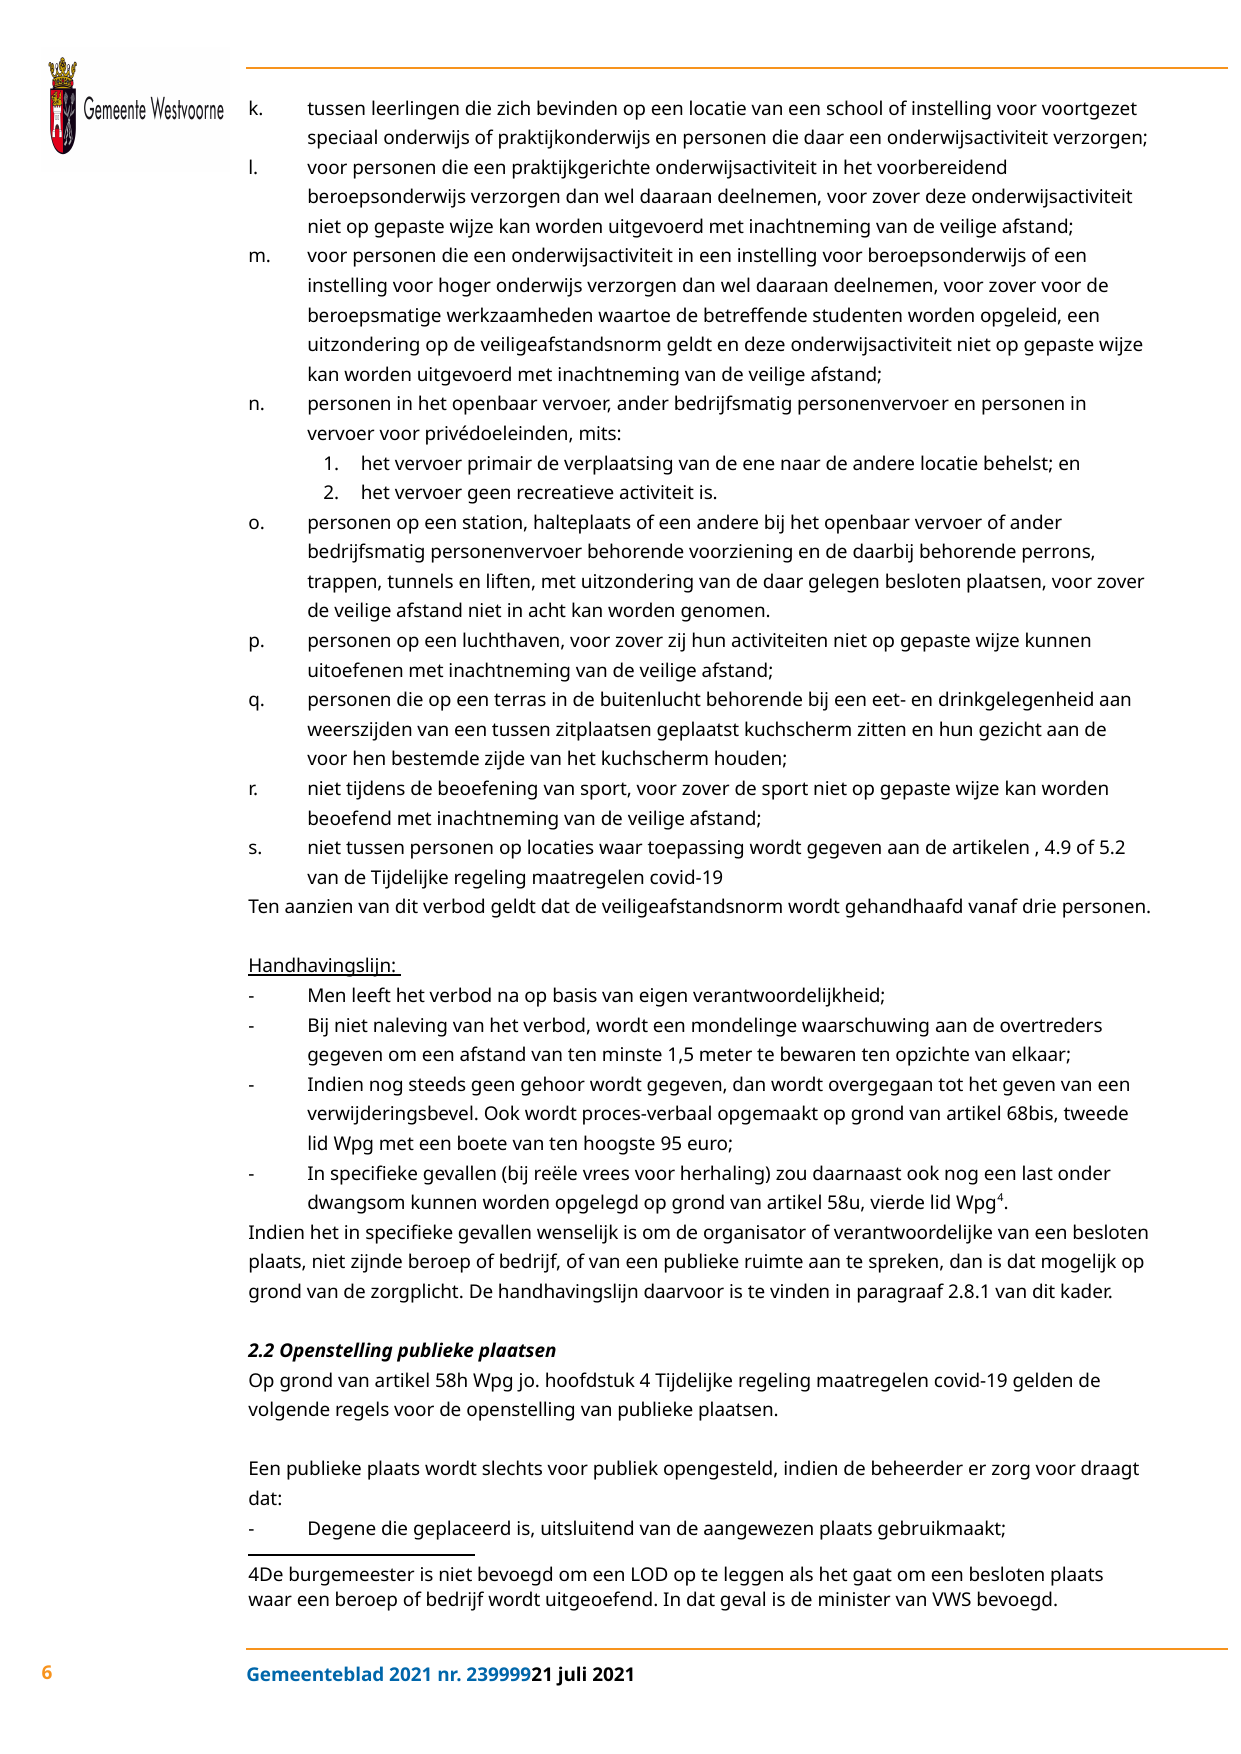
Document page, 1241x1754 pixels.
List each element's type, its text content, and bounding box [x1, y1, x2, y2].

list Bij niet naleving van het verbod, wordt een mondelinge waarschuwing aan de overtreders gegeven om een afstand van ten minste 1,5 meter te bewaren ten opzichte van elkaar; [248, 1012, 1152, 1067]
text Handhavingslijn: [248, 953, 1152, 978]
list Indien nog steeds geen gehoor wordt gegeven, dan wordt overgegaan tot het geven van een verwijderingsbevel. Ook wordt proces-verbaal opgemaakt op grond van artikel 68bis, tweede lid Wpg met een boete van ten hoogste 95 euro; [248, 1071, 1152, 1156]
list het vervoer primair de verplaatsing van de ene naar de andere locatie behelst; en [323, 450, 1152, 476]
text Een publieke plaats wordt slechts voor publiek opengesteld, indien de beheerder er zorg voor draagt dat: [248, 1456, 1152, 1511]
text 2.2 Openstelling publieke plaatsen [248, 1337, 1152, 1363]
list personen in het openbaar vervoer, ander bedrijfsmatig personenvervoer en personen in vervoer voor privédoeleinden, mits: [248, 391, 1152, 446]
picture [41, 47, 231, 172]
list Men leeft het verbod na op basis van eigen verantwoordelijkheid; [248, 982, 1152, 1008]
list het vervoer geen recreatieve activiteit is. [323, 479, 1152, 505]
list niet tijdens de beoefening van sport, voor zover de sport niet op gepaste wijze kan worden beoefend met inachtneming van de veilige afstand; [248, 775, 1152, 831]
list In specifieke gevallen (bij reële vrees voor herhaling) zou daarnaast ook nog een last onder dwangsom kunnen worden opgelegd op grond van artikel 58u, vierde lid Wpg. [248, 1160, 1152, 1215]
list De burgemeester is niet bevoegd om een LOD op te leggen als het gaat om een besloten plaats waar een beroep of bedrijf wordt uitgeoefend. In dat geval is de minister van VWS bevoegd. [248, 1561, 1152, 1612]
list personen op een luchthaven, voor zover zij hun activiteiten niet op gepaste wijze kunnen uitoefenen met inachtneming van de veilige afstand; [248, 627, 1152, 683]
text Ten aanzien van dit verbod geldt dat de veiligeafstandsnorm wordt gehandhaafd vanaf drie personen. [248, 893, 1152, 919]
text Indien het in specifieke gevallen wenselijk is om de organisator of verantwoordelijke van een besloten plaats, niet zijnde beroep of bedrijf, of van een publieke ruimte aan te spreken, dan is dat mogelijk op grond van de zorgplicht. De handhavingslijn daarvoor is te vinden in paragraaf 2.8.1 van dit kader. [248, 1219, 1152, 1304]
list voor personen die een onderwijsactiviteit in een instelling voor beroepsonderwijs of een instelling voor hoger onderwijs verzorgen dan wel daaraan deelnemen, voor zover voor de beroepsmatige werkzaamheden waartoe de betreffende studenten worden opgeleid, een uitzondering op de veiligeafstandsnorm geldt en deze onderwijsactiviteit niet op gepaste wijze kan worden uitgevoerd met inachtneming van de veilige afstand; [248, 243, 1152, 387]
list niet tussen personen op locaties waar toepassing wordt gegeven aan de artikelen , 4.9 of 5.2 van de Tijdelijke regeling maatregelen covid-19 [248, 834, 1152, 890]
list Degene die geplaceerd is, uitsluitend van de aangewezen plaats gebruikmaakt; [248, 1515, 1152, 1541]
list voor personen die een praktijkgerichte onderwijsactiviteit in het voorbereidend beroepsonderwijs verzorgen dan wel daaraan deelnemen, voor zover deze onderwijsactiviteit niet op gepaste wijze kan worden uitgevoerd met inachtneming van de veilige afstand; [248, 154, 1152, 239]
list tussen leerlingen die zich bevinden op een locatie van een school of instelling voor voortgezet speciaal onderwijs of praktijkonderwijs en personen die daar een onderwijsactiviteit verzorgen; [248, 95, 1152, 150]
text Op grond van artikel 58h Wpg jo. hoofdstuk 4 Tijdelijke regeling maatregelen covid-19 gelden de volgende regels voor de openstelling van publieke plaatsen. [248, 1367, 1152, 1422]
list personen op een station, halteplaats of een andere bij het openbaar vervoer of ander bedrijfsmatig personenvervoer behorende voorziening en de daarbij behorende perrons, trappen, tunnels en liften, met uitzondering van de daar gelegen besloten plaatsen, voor zover de veilige afstand niet in acht kan worden genomen. [248, 509, 1152, 623]
list personen die op een terras in de buitenlucht behorende bij een eet- en drinkgelegenheid aan weerszijden van een tussen zitplaatsen geplaatst kuchscherm zitten en hun gezicht aan de voor hen bestemde zijde van het kuchscherm houden; [248, 686, 1152, 771]
